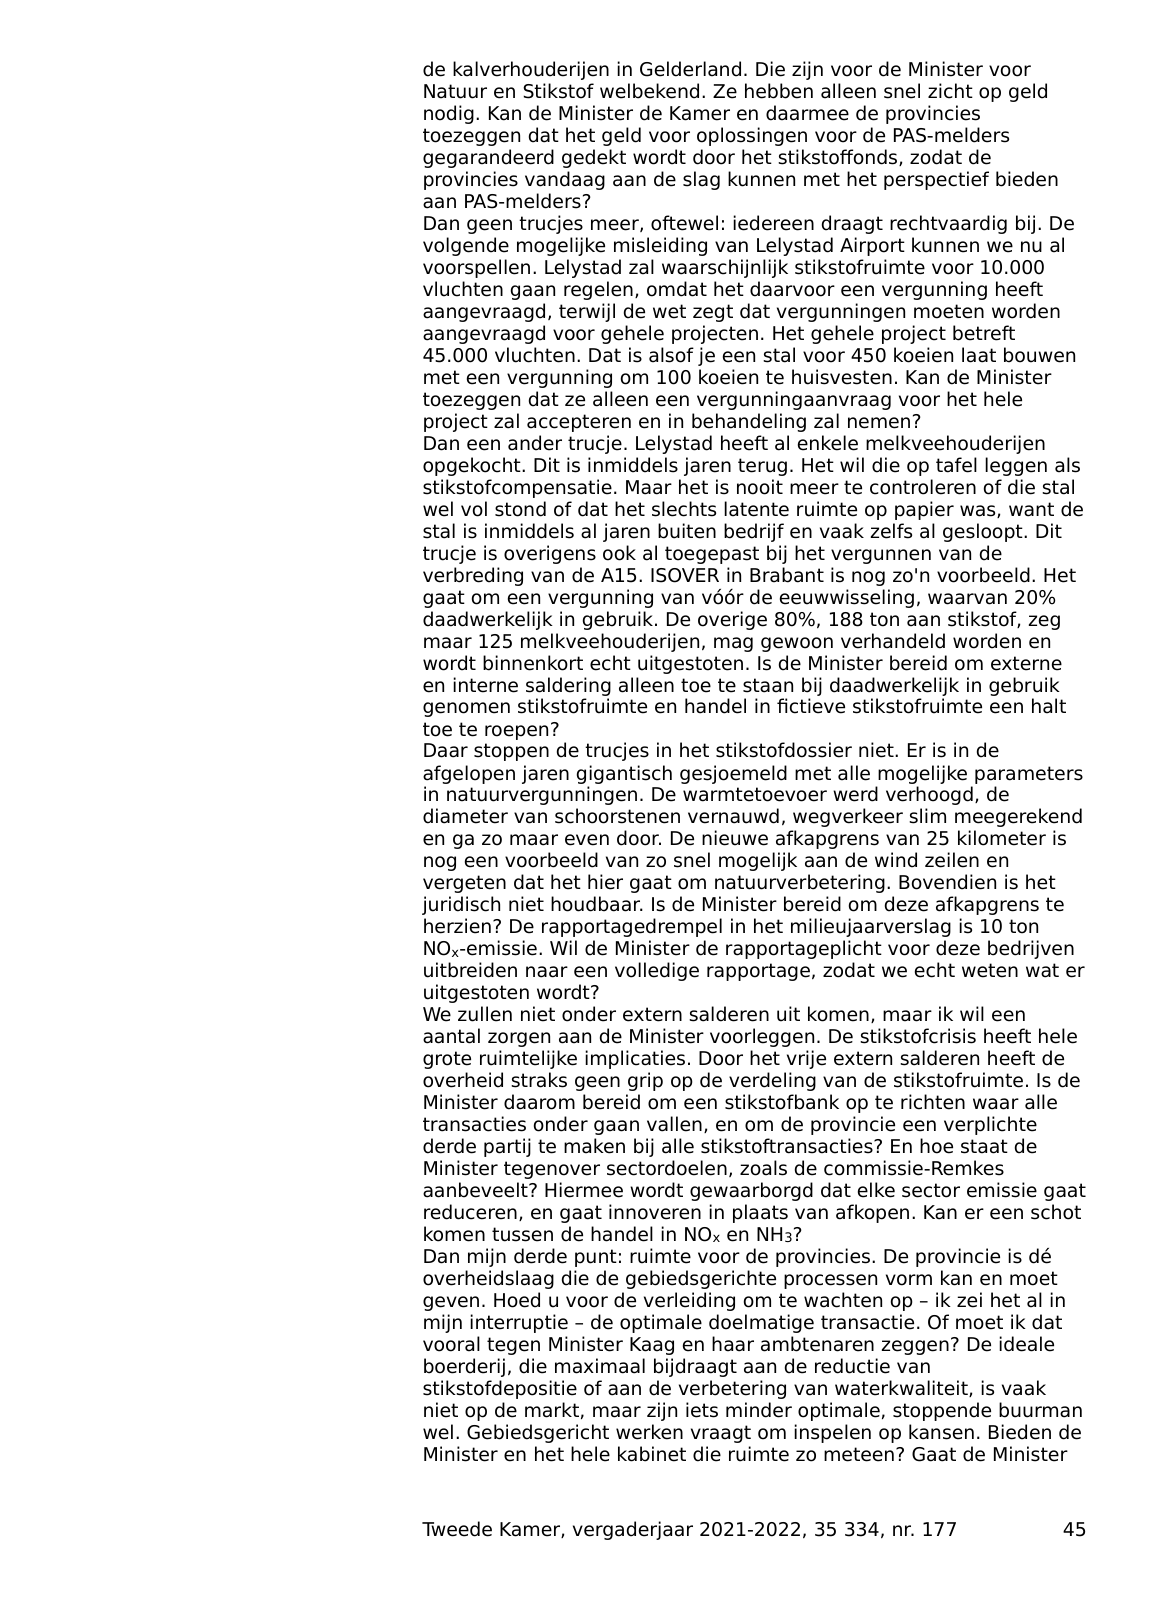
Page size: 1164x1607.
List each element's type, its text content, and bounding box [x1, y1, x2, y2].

text Daar stoppen de trucjes in het stikstofdossier niet. Er is in de afgelopen jaren gigantisch gesjoemeld met alle mogelijke parameters in natuurvergunningen. De warmtetoevoer werd verhoogd, de diameter van schoorstenen vernauwd, wegverkeer slim meegerekend en ga zo maar even door. De nieuwe afkapgrens van 25 kilometer is nog een voorbeeld van zo snel mogelijk aan de wind zeilen en vergeten dat het hier gaat om natuurverbetering. Bovendien is het juridisch niet houdbaar. Is de Minister bereid om deze afkapgrens te herzien? De rapportagedrempel in het milieujaarverslag is 10 ton NOx-emissie. Wil de Minister de rapportageplicht voor deze bedrijven uitbreiden naar een volledige rapportage, zodat we echt weten wat er uitgestoten wordt? [422, 740, 1087, 1004]
text We zullen niet onder extern salderen uit komen, maar ik wil een aantal zorgen aan de Minister voorleggen. De stikstofcrisis heeft hele grote ruimtelijke implicaties. Door het vrije extern salderen heeft de overheid straks geen grip op de verdeling van de stikstofruimte. Is de Minister daarom bereid om een stikstofbank op te richten waar alle transacties onder gaan vallen, en om de provincie een verplichte derde partij te maken bij alle stikstoftransacties? En hoe staat de Minister tegenover sectordoelen, zoals de commissie-Remkes aanbeveelt? Hiermee wordt gewaarborgd dat elke sector emissie gaat reduceren, en gaat innoveren in plaats van afkopen. Kan er een schot komen tussen de handel in NOx en NH3? [422, 1004, 1087, 1246]
text Dan geen trucjes meer, oftewel: iedereen draagt rechtvaardig bij. De volgende mogelijke misleiding van Lelystad Airport kunnen we nu al voorspellen. Lelystad zal waarschijnlijk stikstofruimte voor 10.000 vluchten gaan regelen, omdat het daarvoor een vergunning heeft aangevraagd, terwijl de wet zegt dat vergunningen moeten worden aangevraagd voor gehele projecten. Het gehele project betreft 45.000 vluchten. Dat is alsof je een stal voor 450 koeien laat bouwen met een vergunning om 100 koeien te huisvesten. Kan de Minister toezeggen dat ze alleen een vergunningaanvraag voor het hele project zal accepteren en in behandeling zal nemen? [422, 213, 1087, 433]
text Dan een ander trucje. Lelystad heeft al enkele melkveehouderijen opgekocht. Dit is inmiddels jaren terug. Het wil die op tafel leggen als stikstofcompensatie. Maar het is nooit meer te controleren of die stal wel vol stond of dat het slechts latente ruimte op papier was, want de stal is inmiddels al jaren buiten bedrijf en vaak zelfs al gesloopt. Dit trucje is overigens ook al toegepast bij het vergunnen van de verbreding van de A15. ISOVER in Brabant is nog zo'n voorbeeld. Het gaat om een vergunning van vóór de eeuwwisseling, waarvan 20% daadwerkelijk in gebruik. De overige 80%, 188 ton aan stikstof, zeg maar 125 melkveehouderijen, mag gewoon verhandeld worden en wordt binnenkort echt uitgestoten. Is de Minister bereid om externe en interne saldering alleen toe te staan bij daadwerkelijk in gebruik genomen stikstofruimte en handel in fictieve stikstofruimte een halt toe te roepen? [422, 433, 1087, 740]
text de kalverhouderijen in Gelderland. Die zijn voor de Minister voor Natuur en Stikstof welbekend. Ze hebben alleen snel zicht op geld nodig. Kan de Minister de Kamer en daarmee de provincies toezeggen dat het geld voor oplossingen voor de PAS-melders gegarandeerd gedekt wordt door het stikstoffonds, zodat de provincies vandaag aan de slag kunnen met het perspectief bieden aan PAS-melders? [422, 59, 1087, 213]
text Dan mijn derde punt: ruimte voor de provincies. De provincie is dé overheidslaag die de gebiedsgerichte processen vorm kan en moet geven. Hoed u voor de verleiding om te wachten op – ik zei het al in mijn interruptie – de optimale doelmatige transactie. Of moet ik dat vooral tegen Minister Kaag en haar ambtenaren zeggen? De ideale boerderij, die maximaal bijdraagt aan de reductie van stikstofdepositie of aan de verbetering van waterkwaliteit, is vaak niet op de markt, maar zijn iets minder optimale, stoppende buurman wel. Gebiedsgericht werken vraagt om inspelen op kansen. Bieden de Minister en het hele kabinet die ruimte zo meteen? Gaat de Minister [422, 1246, 1087, 1466]
